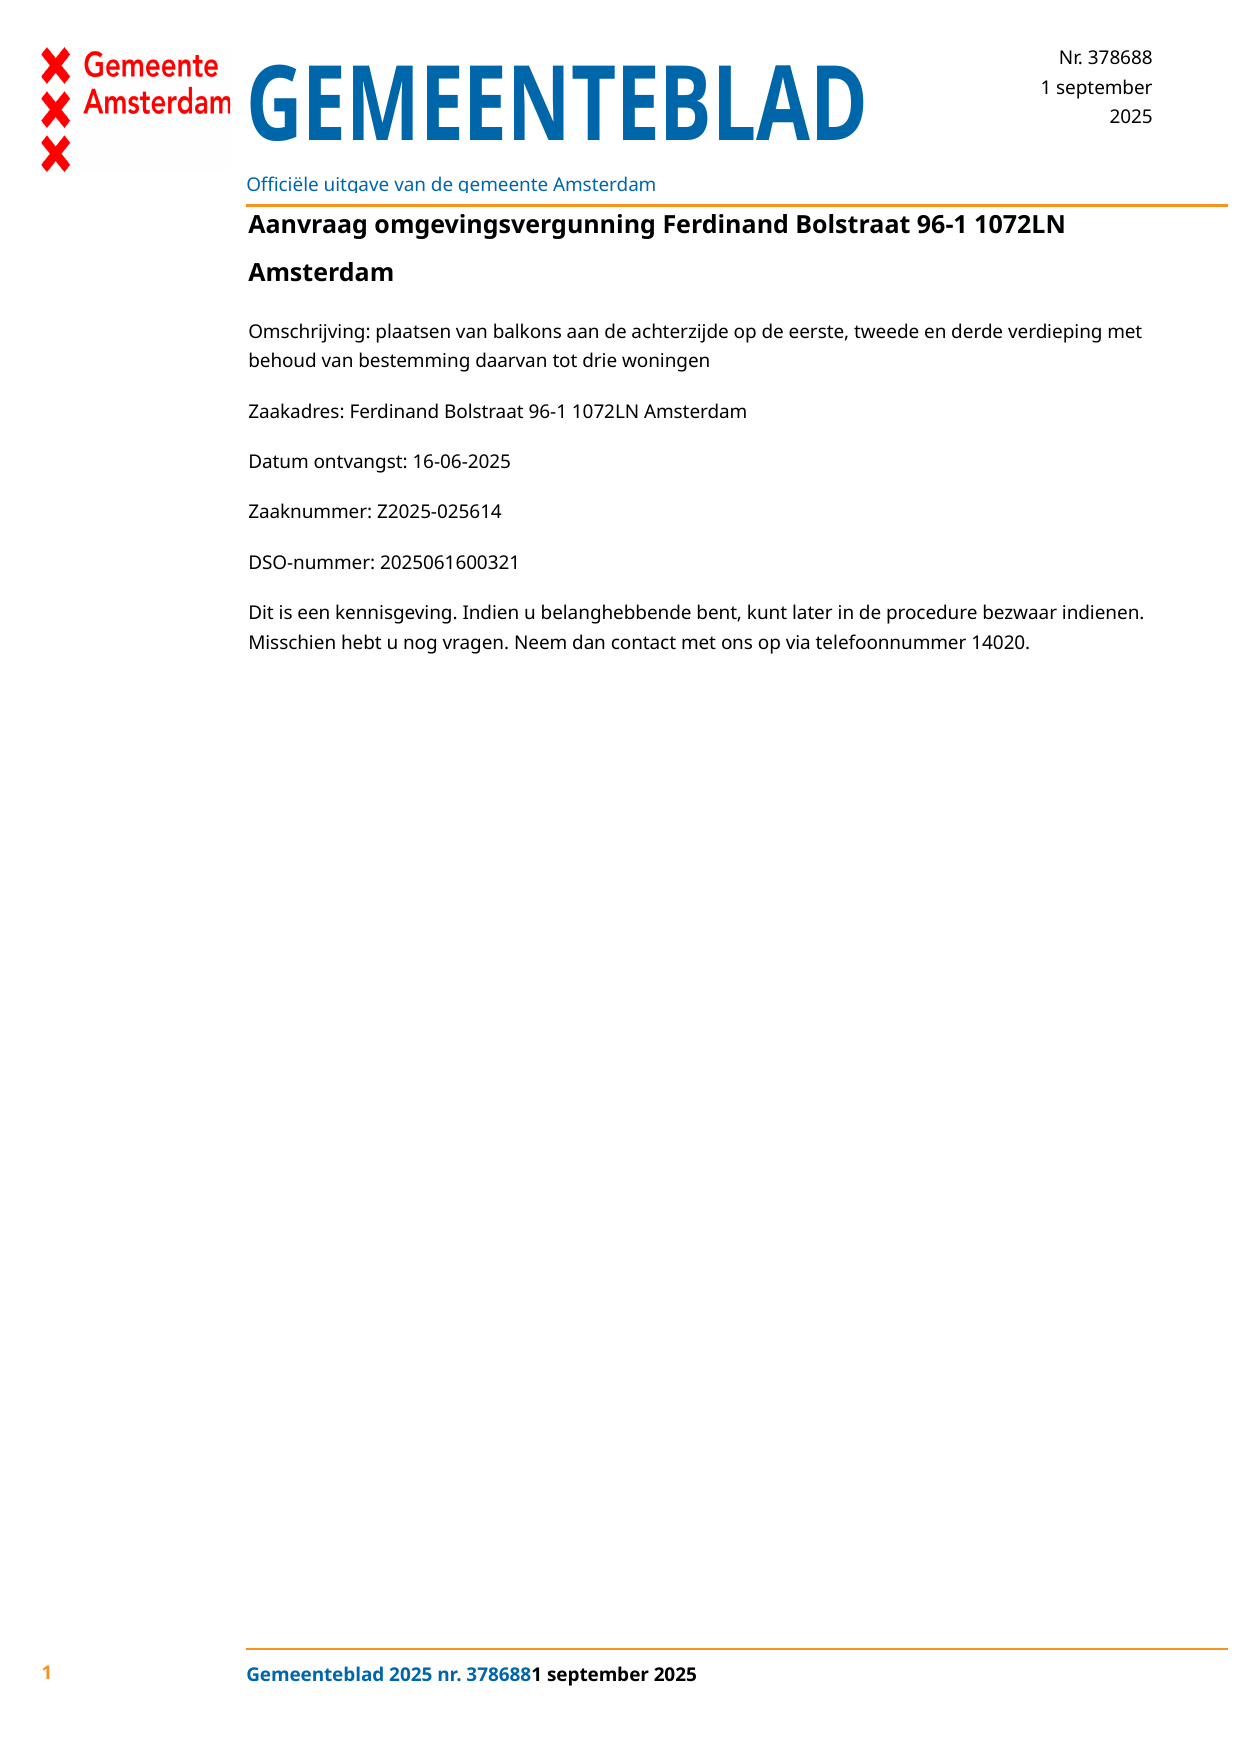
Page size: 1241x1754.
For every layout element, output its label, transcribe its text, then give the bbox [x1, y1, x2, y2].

text Omschrijving: plaatsen van balkons aan de achterzijde op de eerste, tweede en derde verdieping met behoud van bestemming daarvan tot drie woningen [248, 318, 1152, 373]
text DSO-nummer: 2025061600321 [248, 549, 1152, 575]
text Dit is een kennisgeving. Indien u belanghebbende bent, kunt later in de procedure bezwaar indienen. Misschien hebt u nog vragen. Neem dan contact met ons op via telefoonnummer 14020. [248, 599, 1152, 655]
text Zaaknummer: Z2025-025614 [248, 499, 1152, 524]
text Datum ontvangst: 16-06-2025 [248, 448, 1152, 474]
picture [41, 47, 231, 172]
text Zaakadres: Ferdinand Bolstraat 96-1 1072LN Amsterdam [248, 398, 1152, 424]
text Aanvraag omgevingsvergunning Ferdinand Bolstraat 96-1 1072LN Amsterdam [248, 207, 1152, 288]
